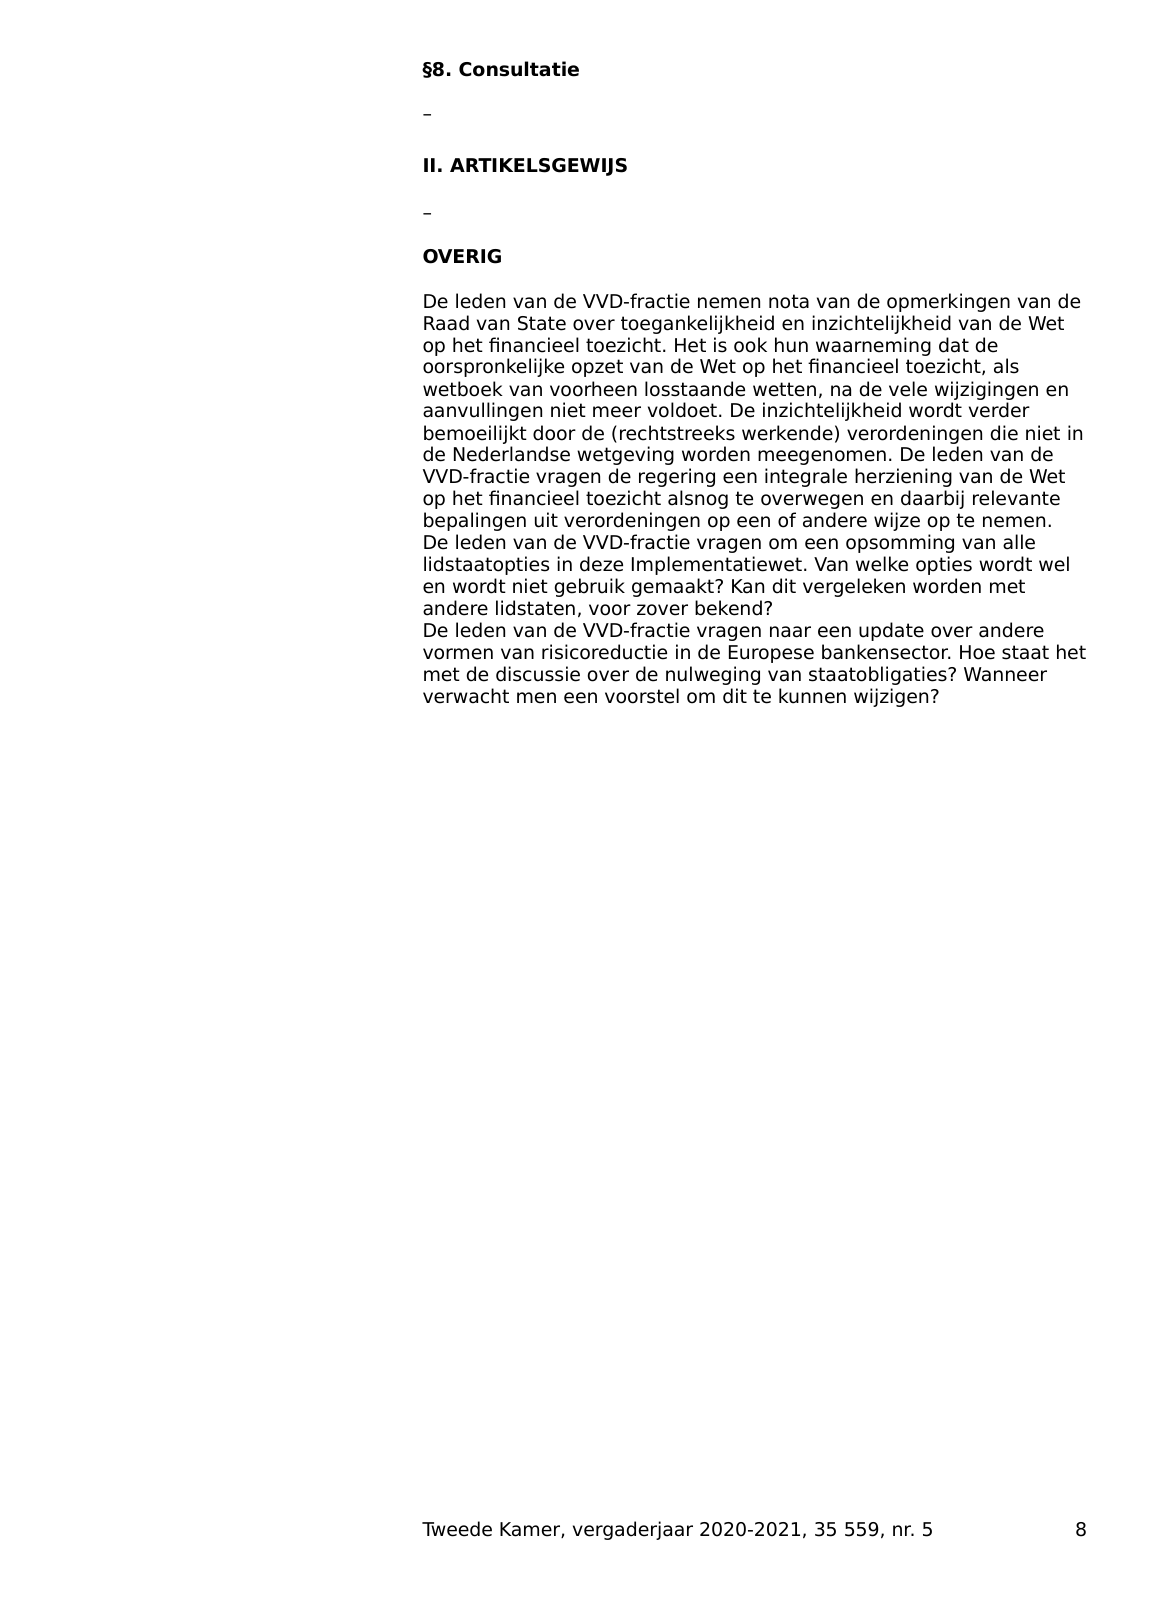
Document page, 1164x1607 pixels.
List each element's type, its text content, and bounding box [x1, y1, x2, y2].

text De leden van de VVD-fractie vragen om een opsomming van alle lidstaatopties in deze Implementatiewet. Van welke opties wordt wel en wordt niet gebruik gemaakt? Kan dit vergeleken worden met andere lidstaten, voor zover bekend? [422, 532, 1087, 620]
text – [422, 103, 1087, 125]
subtitle §8. Consultatie [422, 59, 1087, 81]
subtitle OVERIG [422, 246, 1087, 268]
text De leden van de VVD-fractie nemen nota van de opmerkingen van de Raad van State over toegankelijkheid en inzichtelijkheid van de Wet op het financieel toezicht. Het is ook hun waarneming dat de oorspronkelijke opzet van de Wet op het financieel toezicht, als wetboek van voorheen losstaande wetten, na de vele wijzigingen en aanvullingen niet meer voldoet. De inzichtelijkheid wordt verder bemoeilijkt door de (rechtstreeks werkende) verordeningen die niet in de Nederlandse wetgeving worden meegenomen. De leden van de VVD-fractie vragen de regering een integrale herziening van de Wet op het financieel toezicht alsnog te overwegen en daarbij relevante bepalingen uit verordeningen op een of andere wijze op te nemen. [422, 291, 1087, 532]
subtitle II. ARTIKELSGEWIJS [422, 155, 1087, 177]
text De leden van de VVD-fractie vragen naar een update over andere vormen van risicoreductie in de Europese bankensector. Hoe staat het met de discussie over de nulweging van staatobligaties? Wanneer verwacht men een voorstel om dit te kunnen wijzigen? [422, 620, 1087, 708]
text – [422, 202, 1087, 224]
